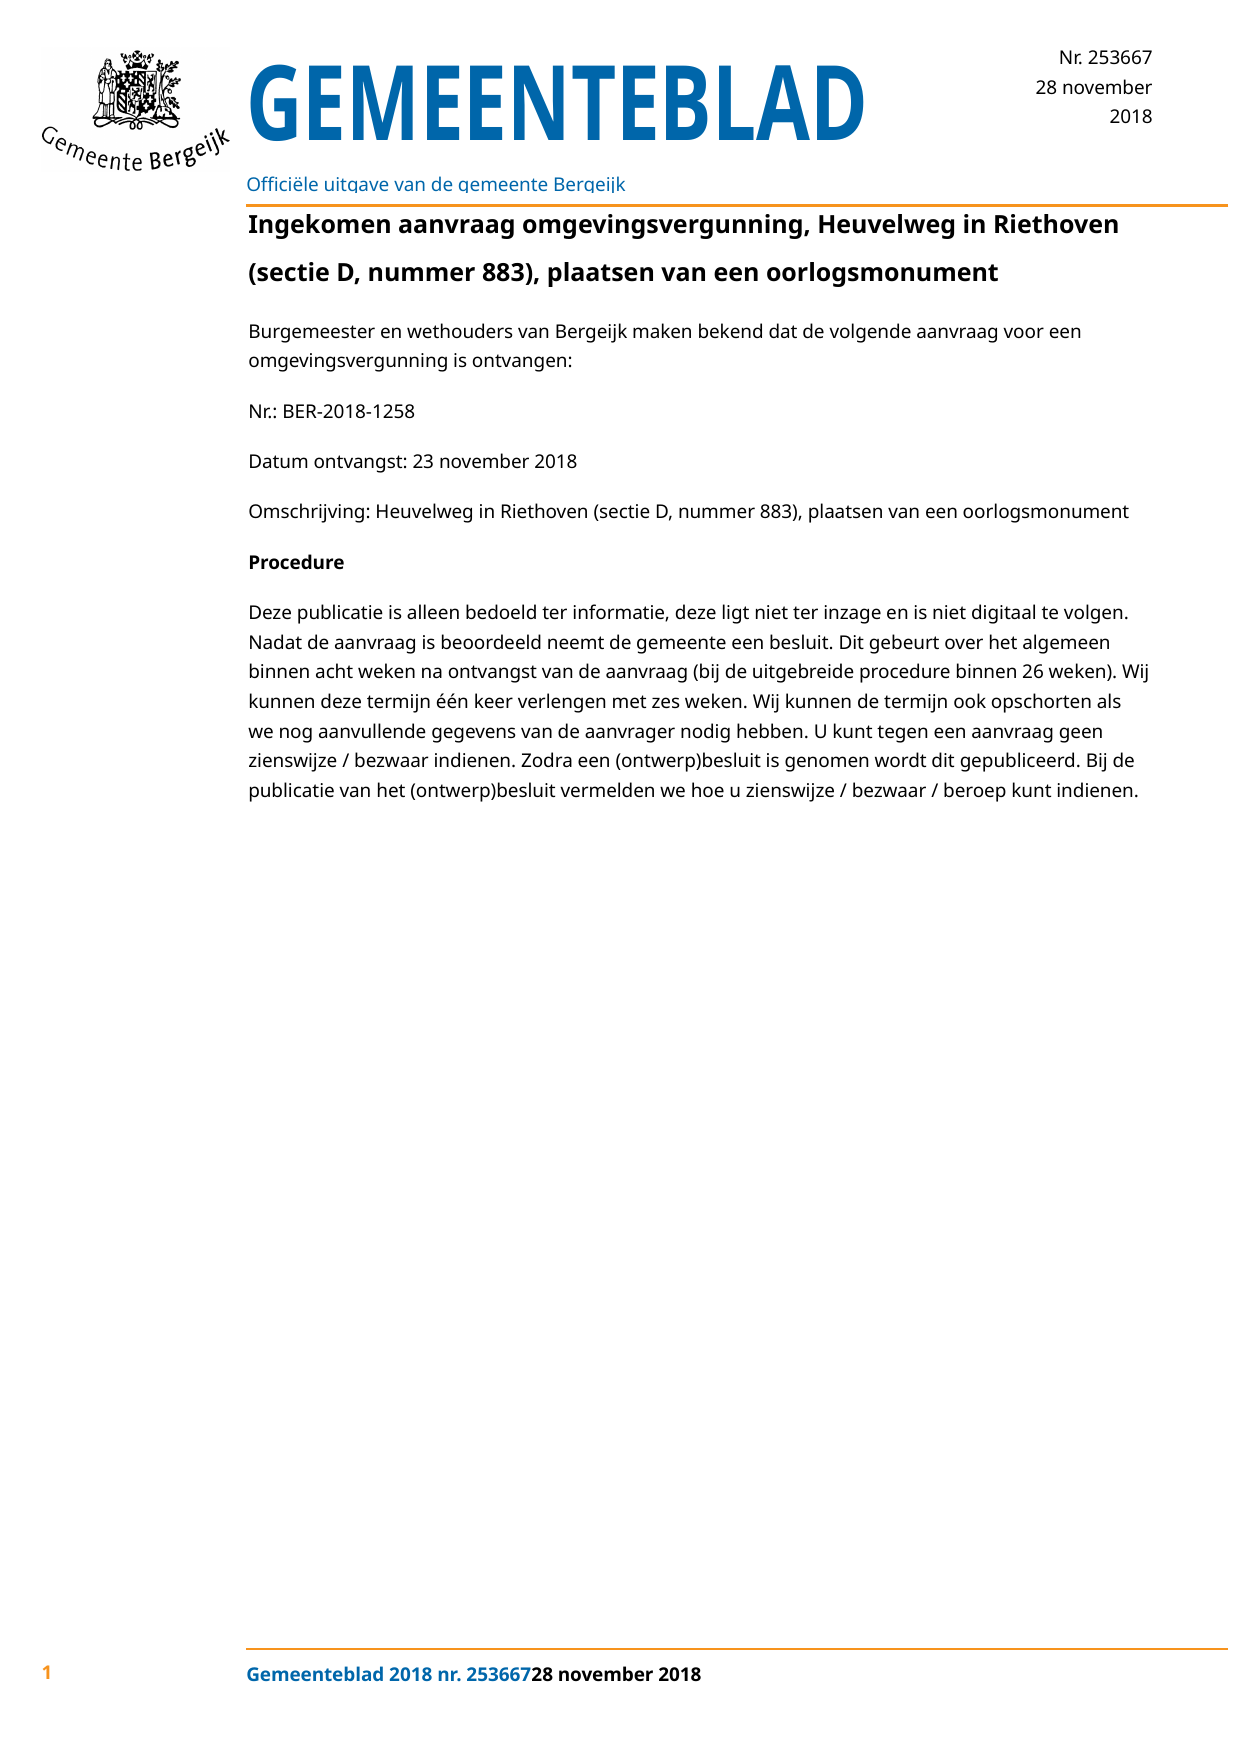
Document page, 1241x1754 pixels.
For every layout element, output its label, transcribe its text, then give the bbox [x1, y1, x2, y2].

text Procedure [248, 549, 1152, 575]
text Burgemeester en wethouders van Bergeijk maken bekend dat de volgende aanvraag voor een omgevingsvergunning is ontvangen: [248, 318, 1152, 373]
text Ingekomen aanvraag omgevingsvergunning, Heuvelweg in Riethoven (sectie D, nummer 883), plaatsen van een oorlogsmonument [248, 207, 1152, 288]
text Deze publicatie is alleen bedoeld ter informatie, deze ligt niet ter inzage en is niet digitaal te volgen. Nadat de aanvraag is beoordeeld neemt de gemeente een besluit. Dit gebeurt over het algemeen binnen acht weken na ontvangst van de aanvraag (bij de uitgebreide procedure binnen 26 weken). Wij kunnen deze termijn één keer verlengen met zes weken. Wij kunnen de termijn ook opschorten als we nog aanvullende gegevens van de aanvrager nodig hebben. U kunt tegen een aanvraag geen zienswijze / bezwaar indienen. Zodra een (ontwerp)besluit is genomen wordt dit gepubliceerd. Bij de publicatie van het (ontwerp)besluit vermelden we hoe u zienswijze / bezwaar / beroep kunt indienen. [248, 599, 1152, 803]
text Nr.: BER-2018-1258 [248, 398, 1152, 424]
text Datum ontvangst: 23 november 2018 [248, 448, 1152, 474]
picture [41, 47, 231, 172]
text Omschrijving: Heuvelweg in Riethoven (sectie D, nummer 883), plaatsen van een oorlogsmonument [248, 499, 1152, 524]
